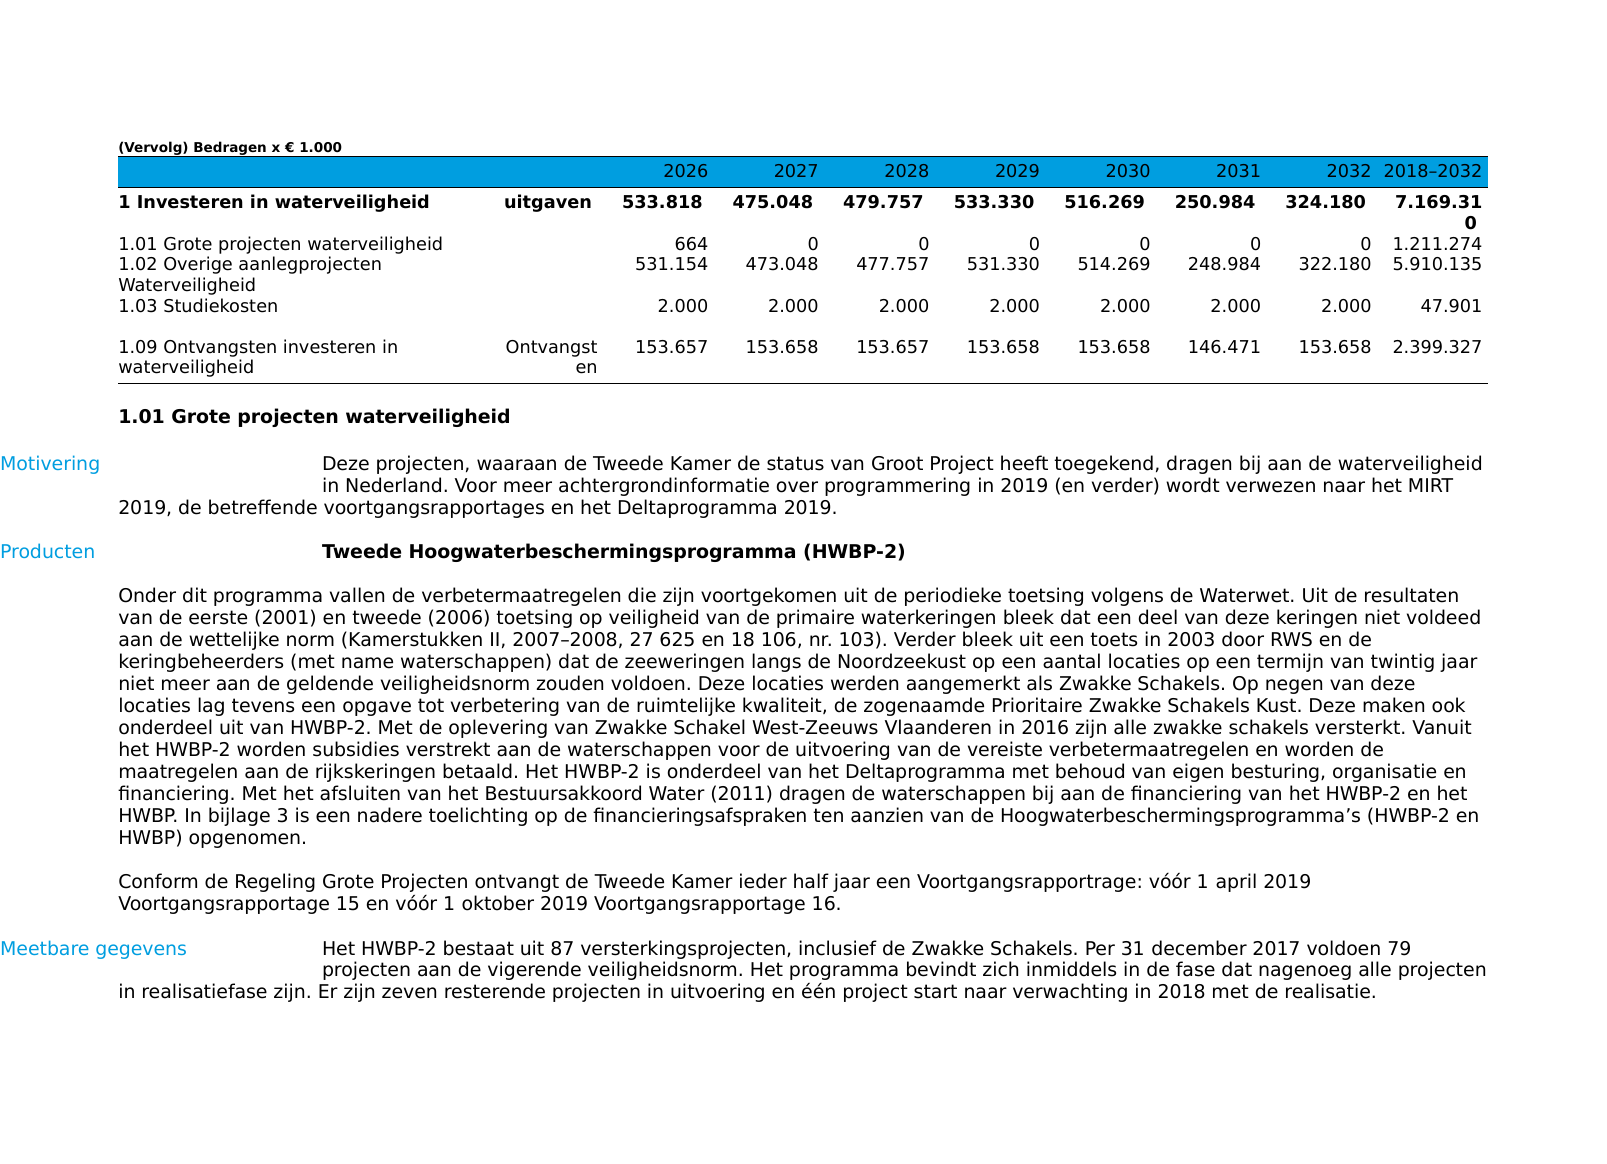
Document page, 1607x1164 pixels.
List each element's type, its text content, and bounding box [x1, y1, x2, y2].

table_cell 475.048 [714, 188, 824, 234]
table_cell [1377, 316, 1488, 337]
subtitle Tweede Hoogwaterbeschermingsprogramma (HWBP-2) [0, 541, 1488, 571]
table_cell 248.984 [1156, 254, 1267, 296]
table_cell 531.154 [603, 254, 714, 296]
table_cell 514.269 [1046, 254, 1156, 296]
table_cell 2.000 [1046, 296, 1156, 316]
table_cell 2.000 [825, 296, 935, 316]
table_cell 533.330 [935, 188, 1046, 234]
table_cell 1.02 Overige aanlegprojecten Waterveiligheid [118, 254, 493, 296]
table_cell 2.000 [1267, 296, 1377, 316]
table_cell [825, 316, 935, 337]
table_cell 531.330 [935, 254, 1046, 296]
table_cell 153.658 [935, 337, 1046, 383]
table_cell 0 [1156, 234, 1267, 254]
table_cell 2031 [1156, 157, 1267, 187]
table_cell [1267, 316, 1377, 337]
table_cell 5.910.135 [1377, 254, 1488, 296]
table_cell [1156, 316, 1267, 337]
table_cell 2018–2032 [1377, 157, 1488, 187]
table_cell 0 [935, 234, 1046, 254]
table_cell [493, 157, 603, 187]
table_cell 153.657 [603, 337, 714, 383]
table_cell 1.211.274 [1377, 234, 1488, 254]
table_cell 2030 [1046, 157, 1156, 187]
table_cell 2026 [603, 157, 714, 187]
table_cell 153.658 [1267, 337, 1377, 383]
table_cell 533.818 [603, 188, 714, 234]
table_cell [493, 296, 603, 316]
table_cell 2029 [935, 157, 1046, 187]
table_cell 0 [1046, 234, 1156, 254]
table_cell 153.658 [1046, 337, 1156, 383]
text Deze projecten, waaraan de Tweede Kamer de status van Groot Project heeft toegekend, dragen bij aan de waterveiligheid in Nederland. Voor meer achtergrondinformatie over programmering in 2019 (en verder) wordt verwezen naar het MIRT 2019, de betreffende voortgangsrapportages en het Deltaprogramma 2019. [0, 453, 1488, 519]
table_cell 322.180 [1267, 254, 1377, 296]
text Onder dit programma vallen de verbetermaatregelen die zijn voortgekomen uit de periodieke toetsing volgens de Waterwet. Uit de resultaten van de eerste (2001) en tweede (2006) toetsing op veiligheid van de primaire waterkeringen bleek dat een deel van deze keringen niet voldeed aan de wettelijke norm (Kamerstukken II, 2007–2008, 27 625 en 18 106, nr. 103). Verder bleek uit een toets in 2003 door RWS en de keringbeheerders (met name waterschappen) dat de zeeweringen langs de Noordzeekust op een aantal locaties op een termijn van twintig jaar niet meer aan de geldende veiligheidsnorm zouden voldoen. Deze locaties werden aangemerkt als Zwakke Schakels. Op negen van deze locaties lag tevens een opgave tot verbetering van de ruimtelijke kwaliteit, de zogenaamde Prioritaire Zwakke Schakels Kust. Deze maken ook onderdeel uit van HWBP-2. Met de oplevering van Zwakke Schakel West-Zeeuws Vlaanderen in 2016 zijn alle zwakke schakels versterkt. Vanuit het HWBP-2 worden subsidies verstrekt aan de waterschappen voor de uitvoering van de vereiste verbetermaatregelen en worden de maatregelen aan de rijkskeringen betaald. Het HWBP-2 is onderdeel van het Deltaprogramma met behoud van eigen besturing, organisatie en financiering. Met het afsluiten van het Bestuursakkoord Water (2011) dragen de waterschappen bij aan de financiering van het HWBP-2 en het HWBP. In bijlage 3 is een nadere toelichting op de financieringsafspraken ten aanzien van de Hoogwaterbeschermingsprogramma’s (HWBP-2 en HWBP) opgenomen. [118, 585, 1488, 849]
table_cell [603, 316, 714, 337]
table_cell [935, 316, 1046, 337]
table_cell uitgaven [493, 188, 603, 234]
table_cell 0 [714, 234, 824, 254]
table_cell Ontvangsten [493, 337, 603, 383]
text Meetbare gegevens [0, 937, 322, 959]
text Motivering [0, 453, 322, 475]
table_cell 2027 [714, 157, 824, 187]
table_cell 473.048 [714, 254, 824, 296]
subtitle 1.01 Grote projecten waterveiligheid [118, 406, 1488, 428]
table_cell 1.09 Ontvangsten investeren in waterveiligheid [118, 337, 493, 383]
table_cell [118, 157, 493, 187]
table_cell 2.000 [1156, 296, 1267, 316]
table_cell 153.658 [714, 337, 824, 383]
table_cell [493, 316, 603, 337]
text Het HWBP-2 bestaat uit 87 versterkingsprojecten, inclusief de Zwakke Schakels. Per 31 december 2017 voldoen 79 projecten aan de vigerende veiligheidsnorm. Het programma bevindt zich inmiddels in de fase dat nagenoeg alle projecten in realisatiefase zijn. Er zijn zeven resterende projecten in uitvoering en één project start naar verwachting in 2018 met de realisatie. [0, 937, 1488, 1003]
table_cell [714, 316, 824, 337]
table_header (Vervolg) Bedragen x € 1.000 [118, 140, 1488, 156]
table_cell 153.657 [825, 337, 935, 383]
table_cell 664 [603, 234, 714, 254]
table_cell 2.000 [714, 296, 824, 316]
table_cell 0 [1267, 234, 1377, 254]
table_cell 1.03 Studiekosten [118, 296, 493, 316]
table_cell [118, 316, 493, 337]
table_cell 479.757 [825, 188, 935, 234]
table_cell 2.000 [935, 296, 1046, 316]
table_cell 250.984 [1156, 188, 1267, 234]
text Conform de Regeling Grote Projecten ontvangt de Tweede Kamer ieder half jaar een Voortgangsrapportrage: vóór 1 april 2019 Voortgangsrapportage 15 en vóór 1 oktober 2019 Voortgangsrapportage 16. [118, 871, 1488, 915]
table_cell 2.000 [603, 296, 714, 316]
table_cell 1.01 Grote projecten waterveiligheid [118, 234, 493, 254]
table_cell 146.471 [1156, 337, 1267, 383]
table_cell 0 [825, 234, 935, 254]
table_cell [493, 254, 603, 296]
table_cell 1 Investeren in waterveiligheid [118, 188, 493, 234]
table_cell [493, 234, 603, 254]
table_cell 7.169.310 [1377, 188, 1488, 234]
table_cell 47.901 [1377, 296, 1488, 316]
table_cell 2032 [1267, 157, 1377, 187]
table_cell 324.180 [1267, 188, 1377, 234]
table_cell [1046, 316, 1156, 337]
table_cell 2028 [825, 157, 935, 187]
table_cell 477.757 [825, 254, 935, 296]
table_cell 516.269 [1046, 188, 1156, 234]
table_cell 2.399.327 [1377, 337, 1488, 383]
text Producten [0, 541, 322, 563]
